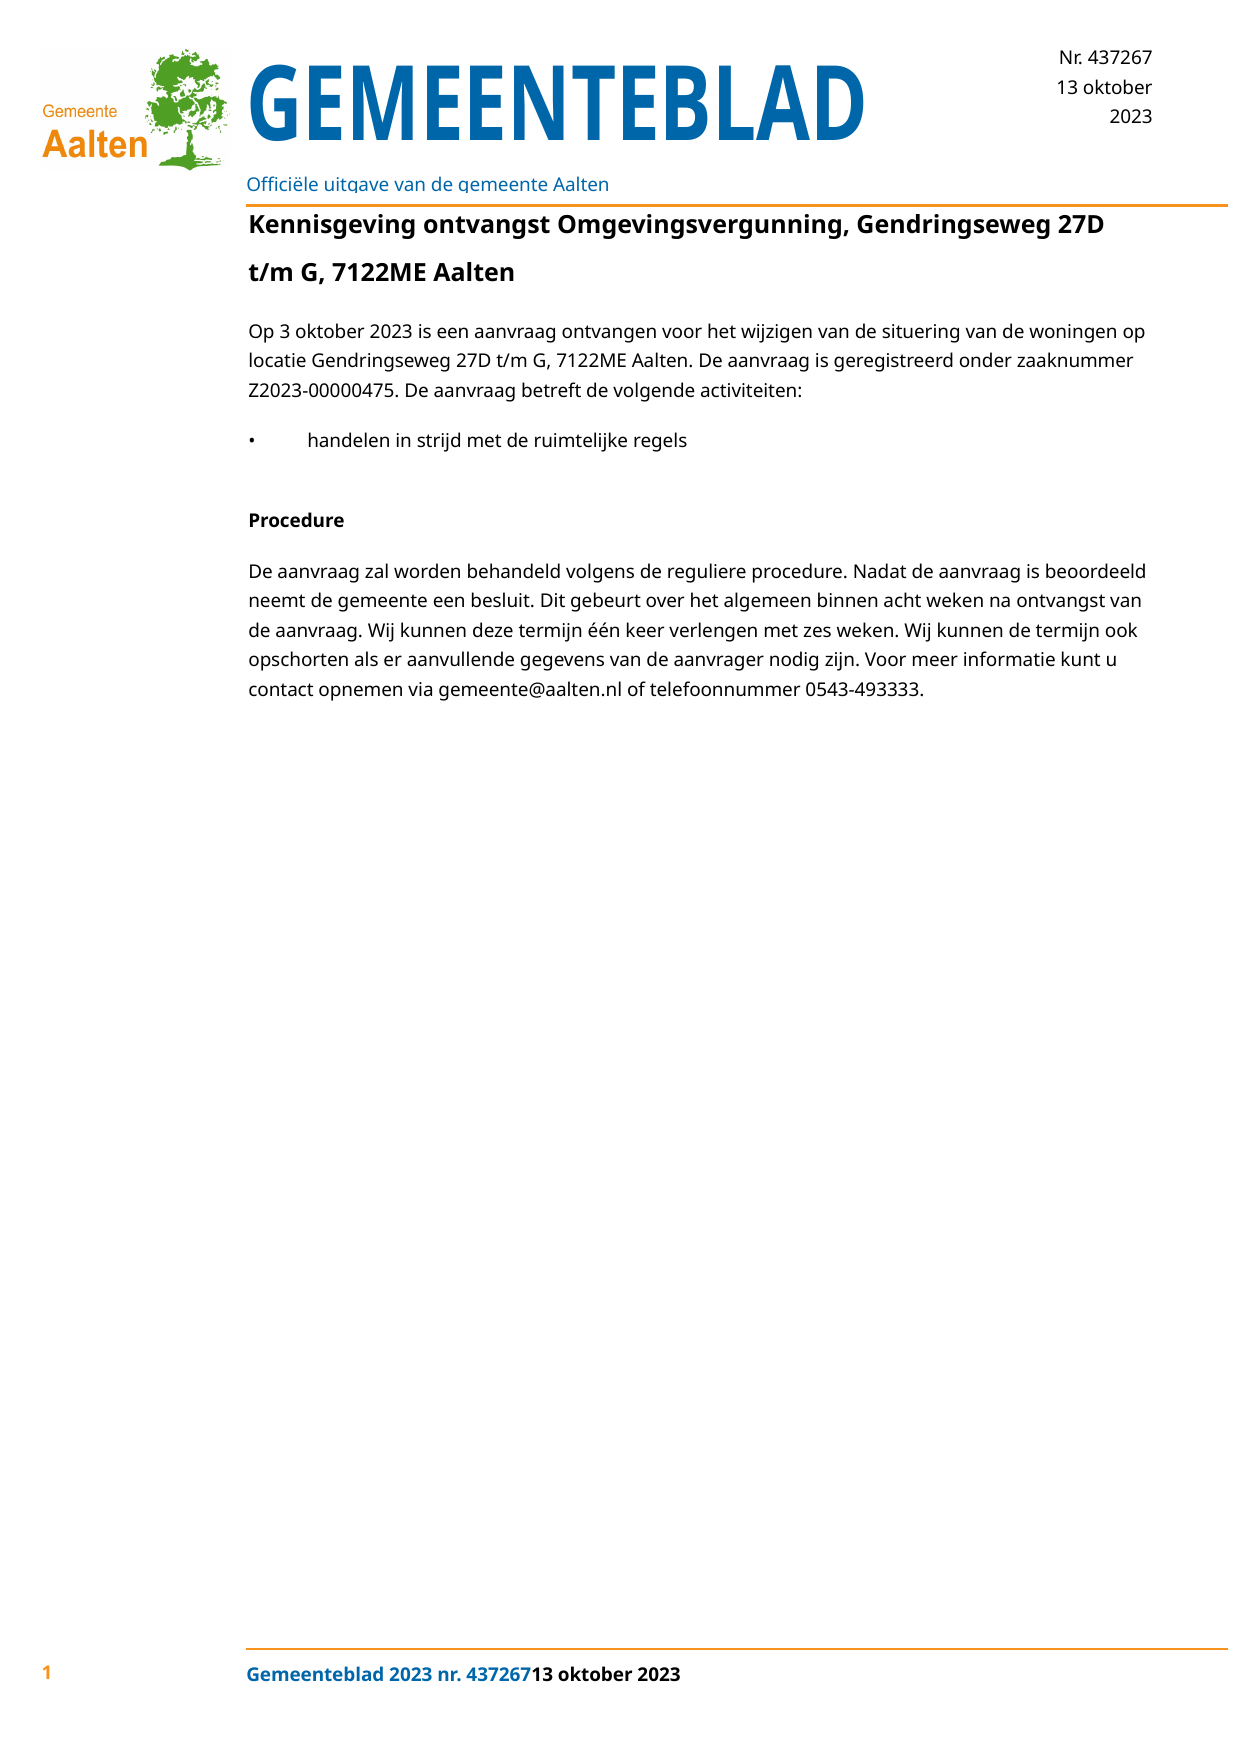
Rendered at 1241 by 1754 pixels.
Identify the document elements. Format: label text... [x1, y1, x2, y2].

text Procedure [248, 507, 1152, 533]
text De aanvraag zal worden behandeld volgens de reguliere procedure. Nadat de aanvraag is beoordeeld neemt de gemeente een besluit. Dit gebeurt over het algemeen binnen acht weken na ontvangst van de aanvraag. Wij kunnen deze termijn één keer verlengen met zes weken. Wij kunnen de termijn ook opschorten als er aanvullende gegevens van de aanvrager nodig zijn. Voor meer informatie kunt u contact opnemen via gemeente@aalten.nl of telefoonnummer 0543-493333. [248, 558, 1152, 702]
text Op 3 oktober 2023 is een aanvraag ontvangen voor het wijzigen van de situering van de woningen op locatie Gendringseweg 27D t/m G, 7122ME Aalten. De aanvraag is geregistreerd onder zaaknummer Z2023-00000475. De aanvraag betreft de volgende activiteiten: [248, 318, 1152, 403]
list handelen in strijd met de ruimtelijke regels [248, 427, 1152, 453]
picture [41, 47, 231, 172]
text Kennisgeving ontvangst Omgevingsvergunning, Gendringseweg 27D t/m G, 7122ME Aalten [248, 207, 1152, 288]
